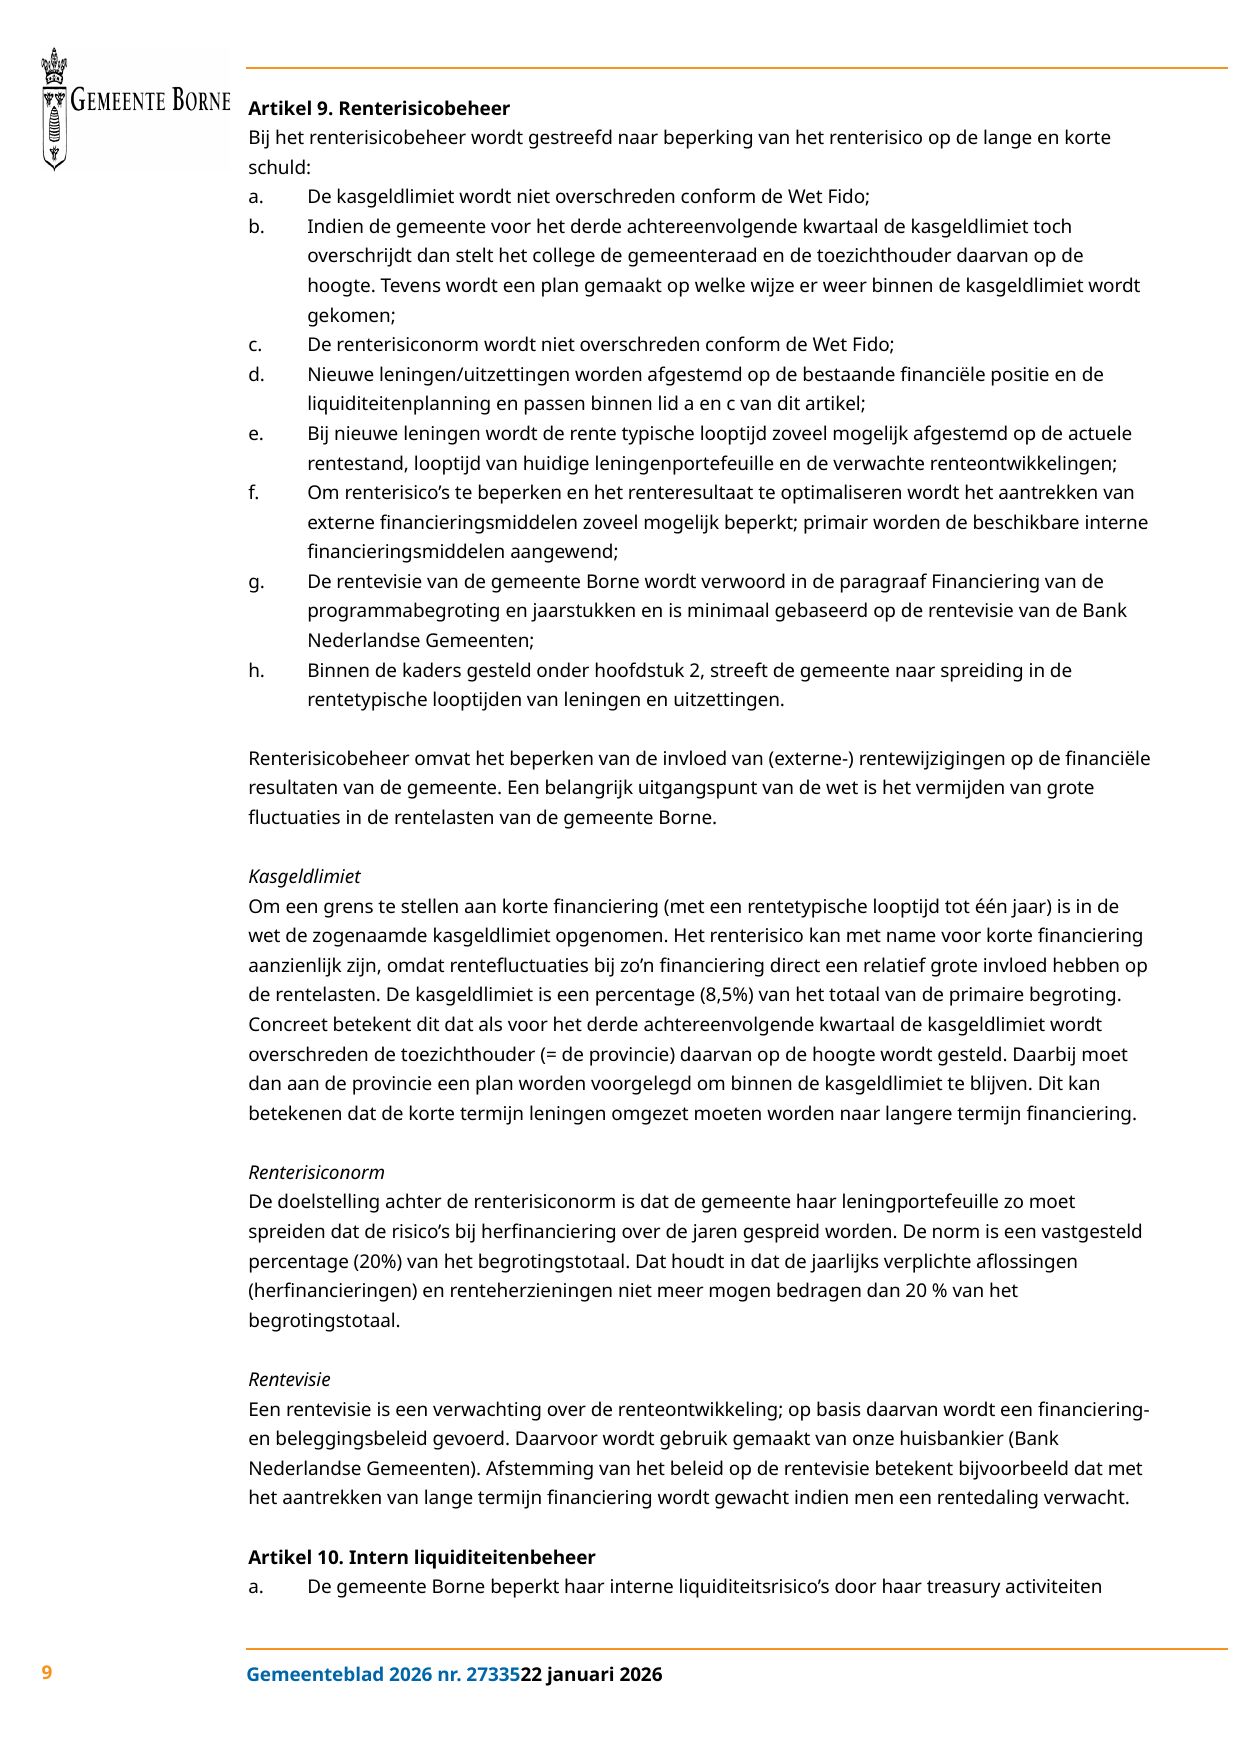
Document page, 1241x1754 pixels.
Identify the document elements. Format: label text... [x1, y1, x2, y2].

text Renterisicobeheer omvat het beperken van de invloed van (externe-) rentewijzigingen op de financiële resultaten van de gemeente. Een belangrijk uitgangspunt van de wet is het vermijden van grote fluctuaties in de rentelasten van de gemeente Borne. [248, 745, 1152, 830]
text Kasgeldlimiet [248, 863, 1152, 889]
text De doelstelling achter de renterisiconorm is dat de gemeente haar leningportefeuille zo moet spreiden dat de risico’s bij herfinanciering over de jaren gespreid worden. De norm is een vastgesteld percentage (20%) van het begrotingstotaal. Dat houdt in dat de jaarlijks verplichte aflossingen (herfinancieringen) en renteherzieningen niet meer mogen bedragen dan 20 % van het begrotingstotaal. [248, 1189, 1152, 1333]
text Renterisiconorm [248, 1159, 1152, 1185]
text Om een grens te stellen aan korte financiering (met een rentetypische looptijd tot één jaar) is in de wet de zogenaamde kasgeldlimiet opgenomen. Het renterisico kan met name voor korte financiering aanzienlijk zijn, omdat rentefluctuaties bij zo’n financiering direct een relatief grote invloed hebben op de rentelasten. De kasgeldlimiet is een percentage (8,5%) van het totaal van de primaire begroting. Concreet betekent dit dat als voor het derde achtereenvolgende kwartaal de kasgeldlimiet wordt overschreden de toezichthouder (= de provincie) daarvan op de hoogte wordt gesteld. Daarbij moet dan aan de provincie een plan worden voorgelegd om binnen de kasgeldlimiet te blijven. Dit kan betekenen dat de korte termijn leningen omgezet moeten worden naar langere termijn financiering. [248, 893, 1152, 1126]
table_header Artikel 9. Renterisicobeheer Bij het renterisicobeheer wordt gestreefd naar beperking van het renterisico op de lange en korte schuld: De kasgeldlimiet wordt niet overschreden conform de Wet Fido; Indien de gemeente voor het derde achtereenvolgende kwartaal de kasgeldlimiet toch overschrijdt dan stelt het college de gemeenteraad en de toezichthouder daarvan op de hoogte. Tevens wordt een plan gemaakt op welke wijze er weer binnen de kasgeldlimiet wordt gekomen; De renterisiconorm wordt niet overschreden conform de Wet Fido; Nieuwe leningen/uitzettingen worden afgestemd op de bestaande financiële positie en de liquiditeitenplanning en passen binnen lid a en c van dit artikel; Bij nieuwe leningen wordt de rente typische looptijd zoveel mogelijk afgestemd op de actuele rentestand, looptijd van huidige leningenportefeuille en de verwachte renteontwikkelingen; Om renterisico’s te beperken en het renteresultaat te optimaliseren wordt het aantrekken van externe financieringsmiddelen zoveel mogelijk beperkt; primair worden de beschikbare interne financieringsmiddelen aangewend; De rentevisie van de gemeente Borne wordt verwoord in de paragraaf Financiering van de programmabegroting en jaarstukken en is minimaal gebaseerd op de rentevisie van de Bank Nederlandse Gemeenten; Binnen de kaders gesteld onder hoofdstuk 2, streeft de gemeente naar spreiding in de rentetypische looptijden van leningen en uitzettingen. [248, 95, 1152, 712]
text Rentevisie [248, 1366, 1152, 1392]
text Een rentevisie is een verwachting over de renteontwikkeling; op basis daarvan wordt een financiering- en beleggingsbeleid gevoerd. Daarvoor wordt gebruik gemaakt van onze huisbankier (Bank Nederlandse Gemeenten). Afstemming van het beleid op de rentevisie betekent bijvoorbeeld dat met het aantrekken van lange termijn financiering wordt gewacht indien men een rentedaling verwacht. [248, 1396, 1152, 1510]
table_header Artikel 10. Intern liquiditeitenbeheer De gemeente Borne beperkt haar interne liquiditeitsrisico’s door haar treasury activiteiten [248, 1544, 1152, 1599]
picture [41, 47, 231, 172]
